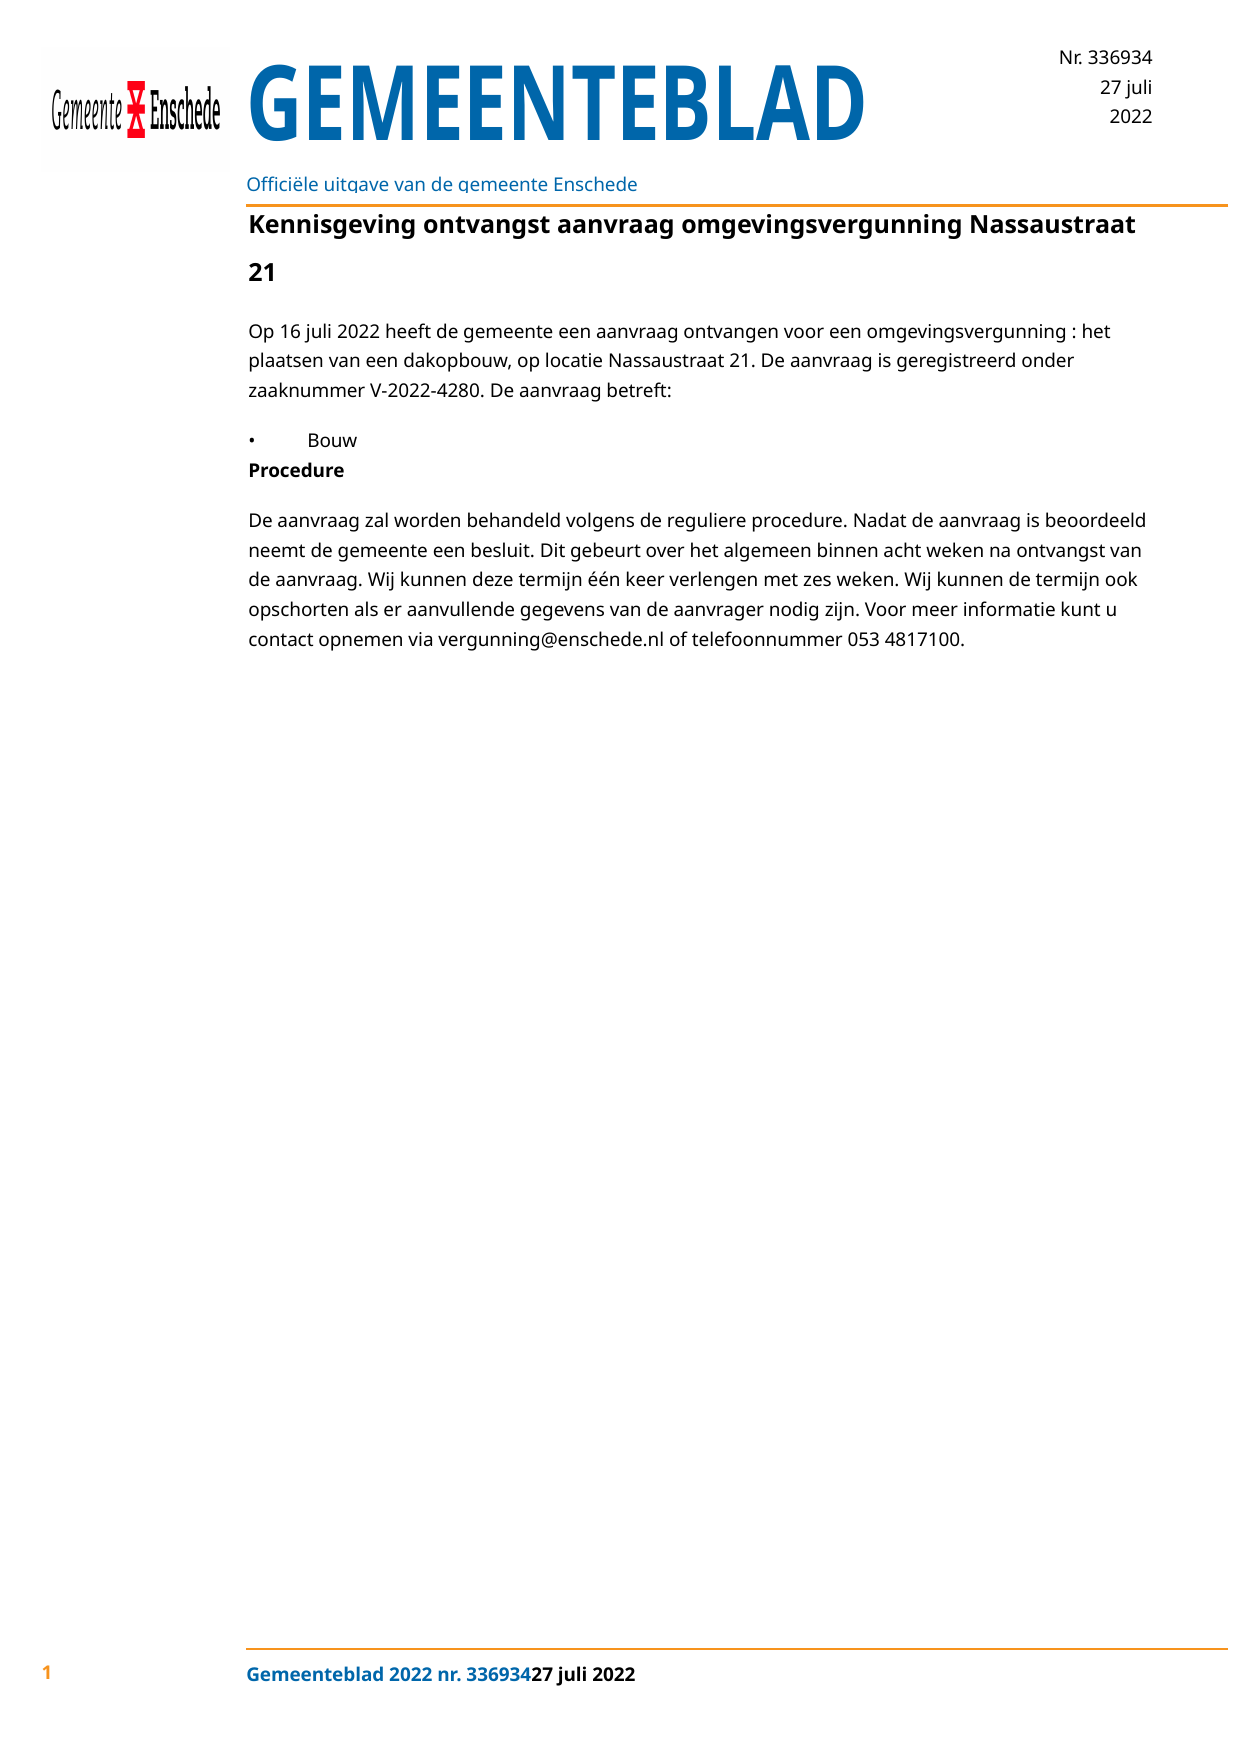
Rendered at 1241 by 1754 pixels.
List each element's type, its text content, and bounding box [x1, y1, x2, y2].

picture [41, 47, 231, 172]
list Bouw [248, 427, 1152, 453]
text De aanvraag zal worden behandeld volgens de reguliere procedure. Nadat de aanvraag is beoordeeld neemt de gemeente een besluit. Dit gebeurt over het algemeen binnen acht weken na ontvangst van de aanvraag. Wij kunnen deze termijn één keer verlengen met zes weken. Wij kunnen de termijn ook opschorten als er aanvullende gegevens van de aanvrager nodig zijn. Voor meer informatie kunt u contact opnemen via vergunning@enschede.nl of telefoonnummer 053 4817100. [248, 507, 1152, 652]
text Op 16 juli 2022 heeft de gemeente een aanvraag ontvangen voor een omgevingsvergunning : het plaatsen van een dakopbouw, op locatie Nassaustraat 21. De aanvraag is geregistreerd onder zaaknummer V-2022-4280. De aanvraag betreft: [248, 318, 1152, 403]
text Procedure [248, 457, 1152, 483]
text Kennisgeving ontvangst aanvraag omgevingsvergunning Nassaustraat 21 [248, 207, 1152, 288]
